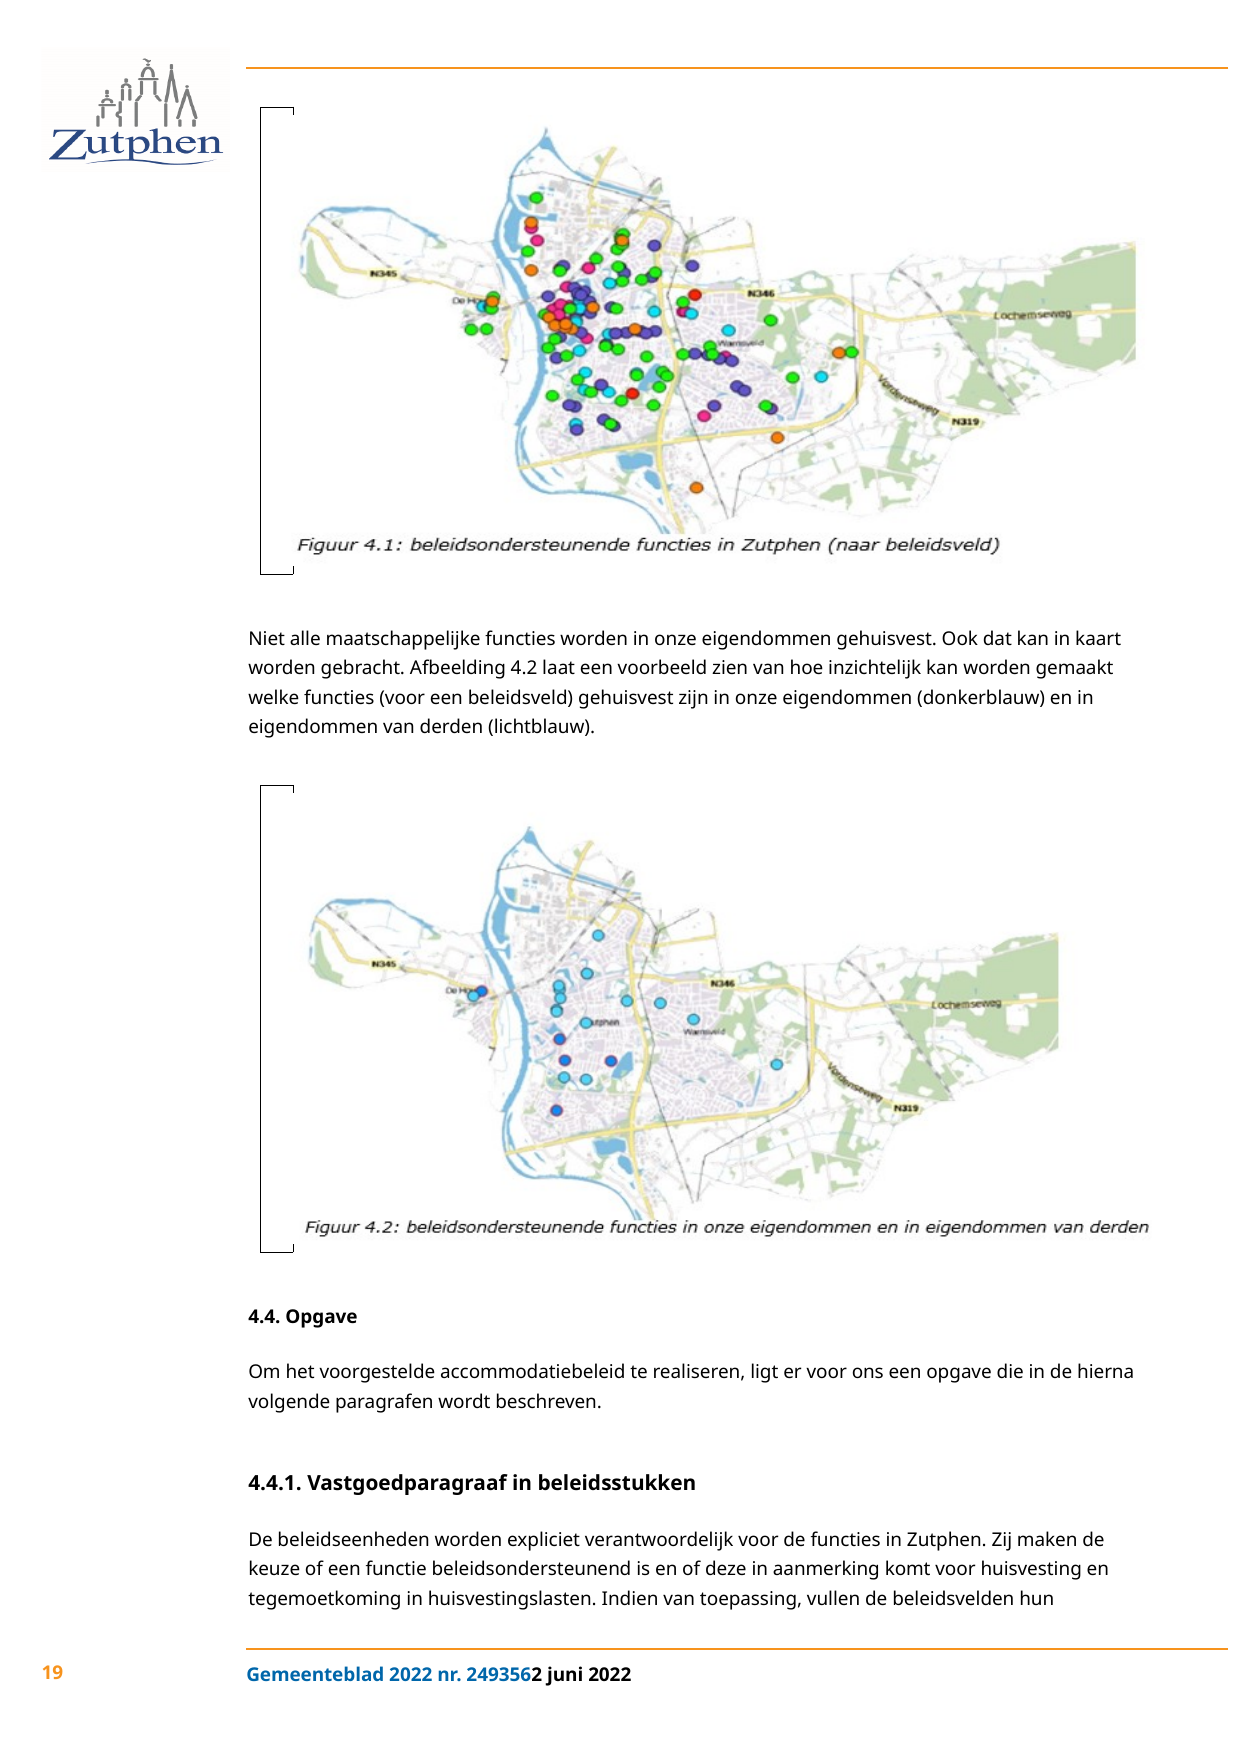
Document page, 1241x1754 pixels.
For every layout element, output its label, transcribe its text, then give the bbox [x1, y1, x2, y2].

text 4.4. Opgave [248, 1303, 1152, 1329]
text Om het voorgestelde accommodatiebeleid te realiseren, ligt er voor ons een opgave die in de hierna volgende paragrafen wordt beschreven. [248, 1358, 1152, 1414]
text Niet alle maatschappelijke functies worden in onze eigendommen gehuisvest. Ook dat kan in kaart worden gebracht. Afbeelding 4.2 laat een voorbeeld zien van hoe inzichtelijk kan worden gemaakt welke functies (voor een beleidsveld) gehuisvest zijn in onze eigendommen (donkerblauw) en in eigendommen van derden (lichtblauw). [248, 625, 1152, 739]
text De beleidseenheden worden expliciet verantwoordelijk voor de functies in Zutphen. Zij maken de keuze of een functie beleidsondersteunend is en of deze in aanmerking komt voor huisvesting en tegemoetkoming in huisvestingslasten. Indien van toepassing, vullen de beleidsvelden hun [248, 1526, 1152, 1611]
picture [268, 793, 1173, 1244]
text 4.4.1. Vastgoedparagraaf in beleidsstukken [248, 1468, 1152, 1496]
picture [268, 115, 1173, 566]
picture [41, 47, 231, 172]
